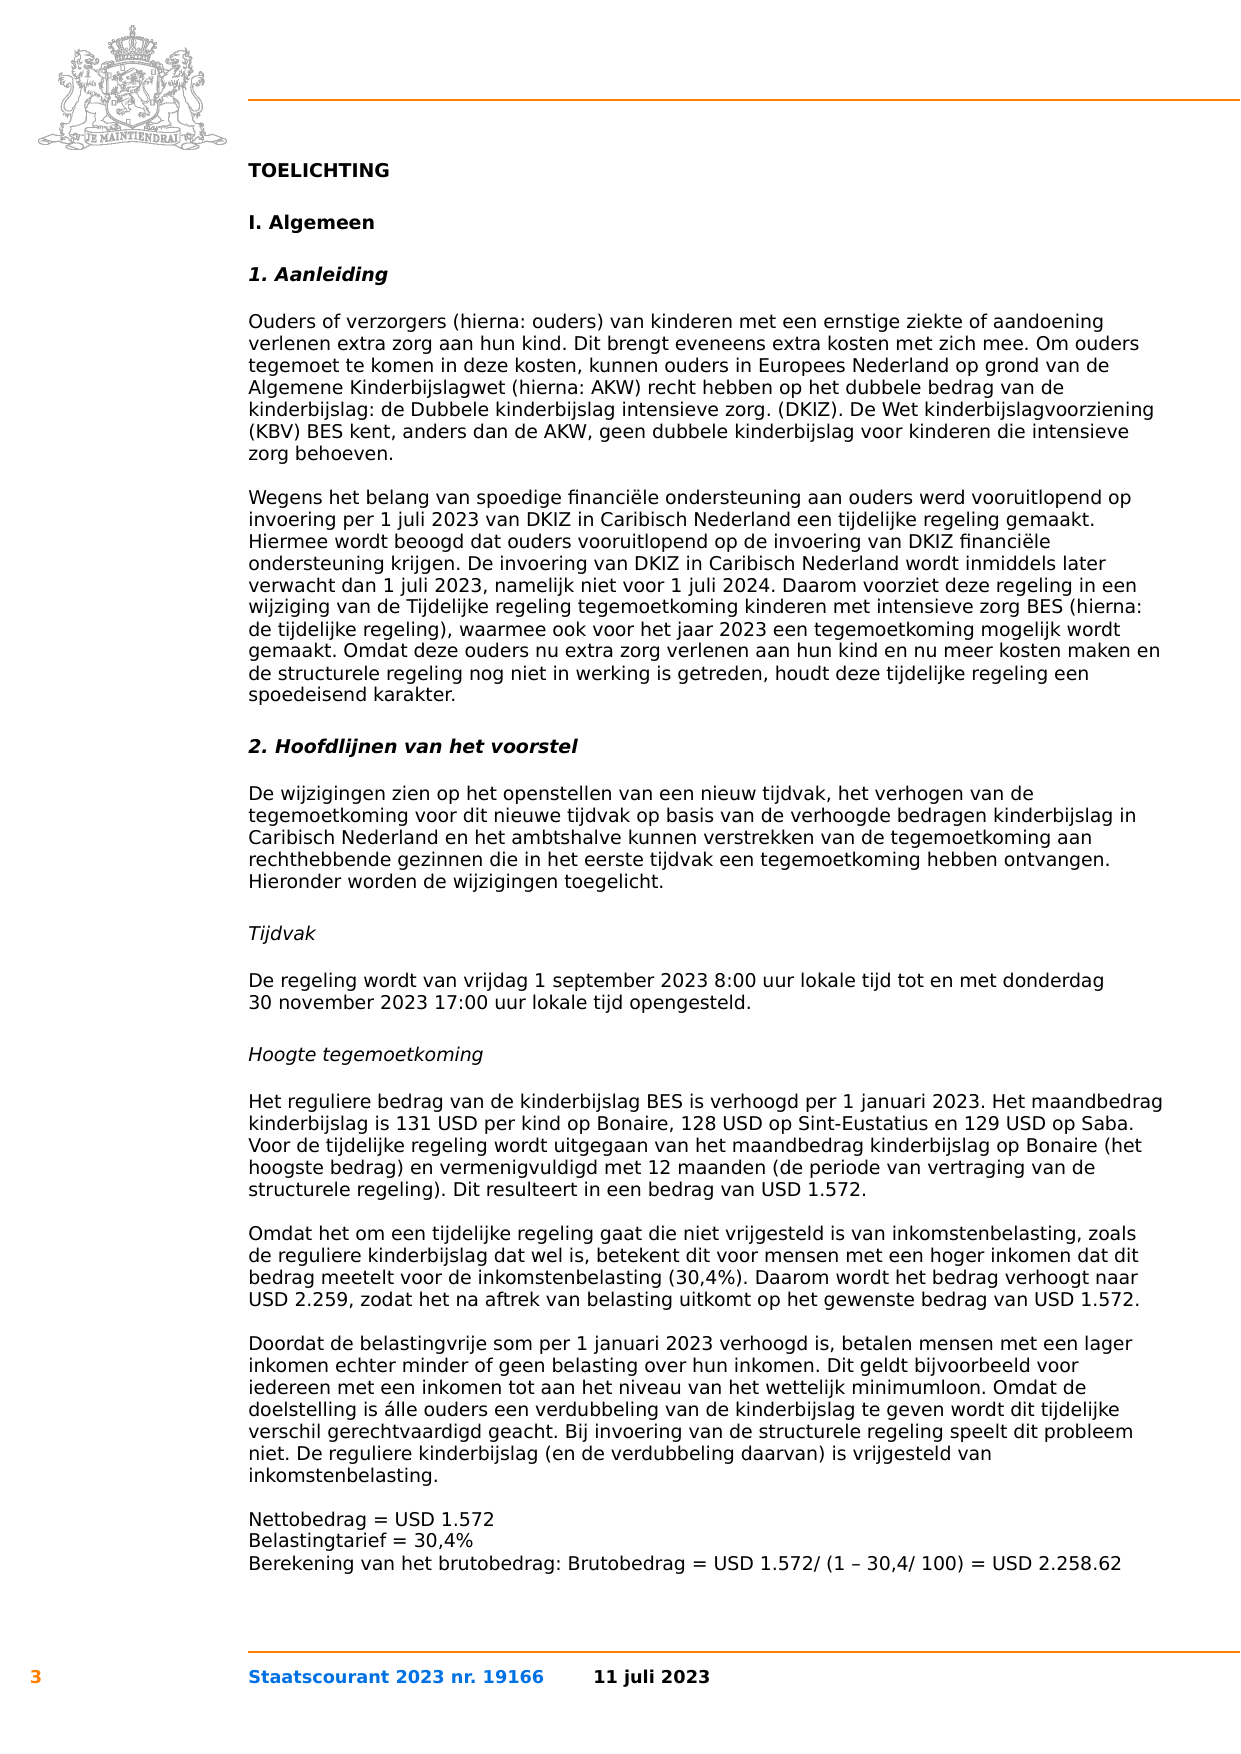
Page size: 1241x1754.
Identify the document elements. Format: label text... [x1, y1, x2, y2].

text Omdat het om een tijdelijke regeling gaat die niet vrijgesteld is van inkomstenbelasting, zoals de reguliere kinderbijslag dat wel is, betekent dit voor mensen met een hoger inkomen dat dit bedrag meetelt voor de inkomstenbelasting (30,4%). Daarom wordt het bedrag verhoogt naar USD 2.259, zodat het na aftrek van belasting uitkomt op het gewenste bedrag van USD 1.572. [248, 1223, 1163, 1311]
text Doordat de belastingvrije som per 1 januari 2023 verhoogd is, betalen mensen met een lager inkomen echter minder of geen belasting over hun inkomen. Dit geldt bijvoorbeeld voor iedereen met een inkomen tot aan het niveau van het wettelijk minimumloon. Omdat de doelstelling is álle ouders een verdubbeling van de kinderbijslag te geven wordt dit tijdelijke verschil gerechtvaardigd geacht. Bij invoering van de structurele regeling speelt dit probleem niet. De reguliere kinderbijslag (en de verdubbeling daarvan) is vrijgesteld van inkomstenbelasting. [248, 1333, 1163, 1487]
text De regeling wordt van vrijdag 1 september 2023 8:00 uur lokale tijd tot en met donderdag 30 november 2023 17:00 uur lokale tijd opengesteld. [248, 970, 1163, 1014]
subtitle I. Algemeen [248, 212, 1163, 234]
subtitle 2. Hoofdlijnen van het voorstel [248, 736, 1163, 758]
subtitle 1. Aanleiding [248, 264, 1163, 286]
picture [38, 25, 227, 150]
subtitle Tijdvak [248, 923, 1163, 945]
text Wegens het belang van spoedige financiële ondersteuning aan ouders werd vooruitlopend op invoering per 1 juli 2023 van DKIZ in Caribisch Nederland een tijdelijke regeling gemaakt. Hiermee wordt beoogd dat ouders vooruitlopend op de invoering van DKIZ financiële ondersteuning krijgen. De invoering van DKIZ in Caribisch Nederland wordt inmiddels later verwacht dan 1 juli 2023, namelijk niet voor 1 juli 2024. Daarom voorziet deze regeling in een wijziging van de Tijdelijke regeling tegemoetkoming kinderen met intensieve zorg BES (hierna: de tijdelijke regeling), waarmee ook voor het jaar 2023 een tegemoetkoming mogelijk wordt gemaakt. Omdat deze ouders nu extra zorg verlenen aan hun kind en nu meer kosten maken en de structurele regeling nog niet in werking is getreden, houdt deze tijdelijke regeling een spoedeisend karakter. [248, 487, 1163, 706]
subtitle TOELICHTING [248, 160, 1163, 182]
text Het reguliere bedrag van de kinderbijslag BES is verhoogd per 1 januari 2023. Het maandbedrag kinderbijslag is 131 USD per kind op Bonaire, 128 USD op Sint-Eustatius en 129 USD op Saba. Voor de tijdelijke regeling wordt uitgegaan van het maandbedrag kinderbijslag op Bonaire (het hoogste bedrag) en vermenigvuldigd met 12 maanden (de periode van vertraging van de structurele regeling). Dit resulteert in een bedrag van USD 1.572. [248, 1091, 1163, 1201]
text Nettobedrag = USD 1.572 [248, 1508, 1163, 1530]
text Belastingtarief = 30,4% [248, 1530, 1163, 1552]
text De wijzigingen zien op het openstellen van een nieuw tijdvak, het verhogen van de tegemoetkoming voor dit nieuwe tijdvak op basis van de verhoogde bedragen kinderbijslag in Caribisch Nederland en het ambtshalve kunnen verstrekken van de tegemoetkoming aan rechthebbende gezinnen die in het eerste tijdvak een tegemoetkoming hebben ontvangen. Hieronder worden de wijzigingen toegelicht. [248, 783, 1163, 893]
subtitle Hoogte tegemoetkoming [248, 1044, 1163, 1066]
text Berekening van het brutobedrag: Brutobedrag = USD 1.572/ (1 – 30,4/ 100) = USD 2.258.62 [248, 1552, 1163, 1574]
text Ouders of verzorgers (hierna: ouders) van kinderen met een ernstige ziekte of aandoening verlenen extra zorg aan hun kind. Dit brengt eveneens extra kosten met zich mee. Om ouders tegemoet te komen in deze kosten, kunnen ouders in Europees Nederland op grond van de Algemene Kinderbijslagwet (hierna: AKW) recht hebben op het dubbele bedrag van de kinderbijslag: de Dubbele kinderbijslag intensieve zorg. (DKIZ). De Wet kinderbijslagvoorziening (KBV) BES kent, anders dan de AKW, geen dubbele kinderbijslag voor kinderen die intensieve zorg behoeven. [248, 311, 1163, 465]
